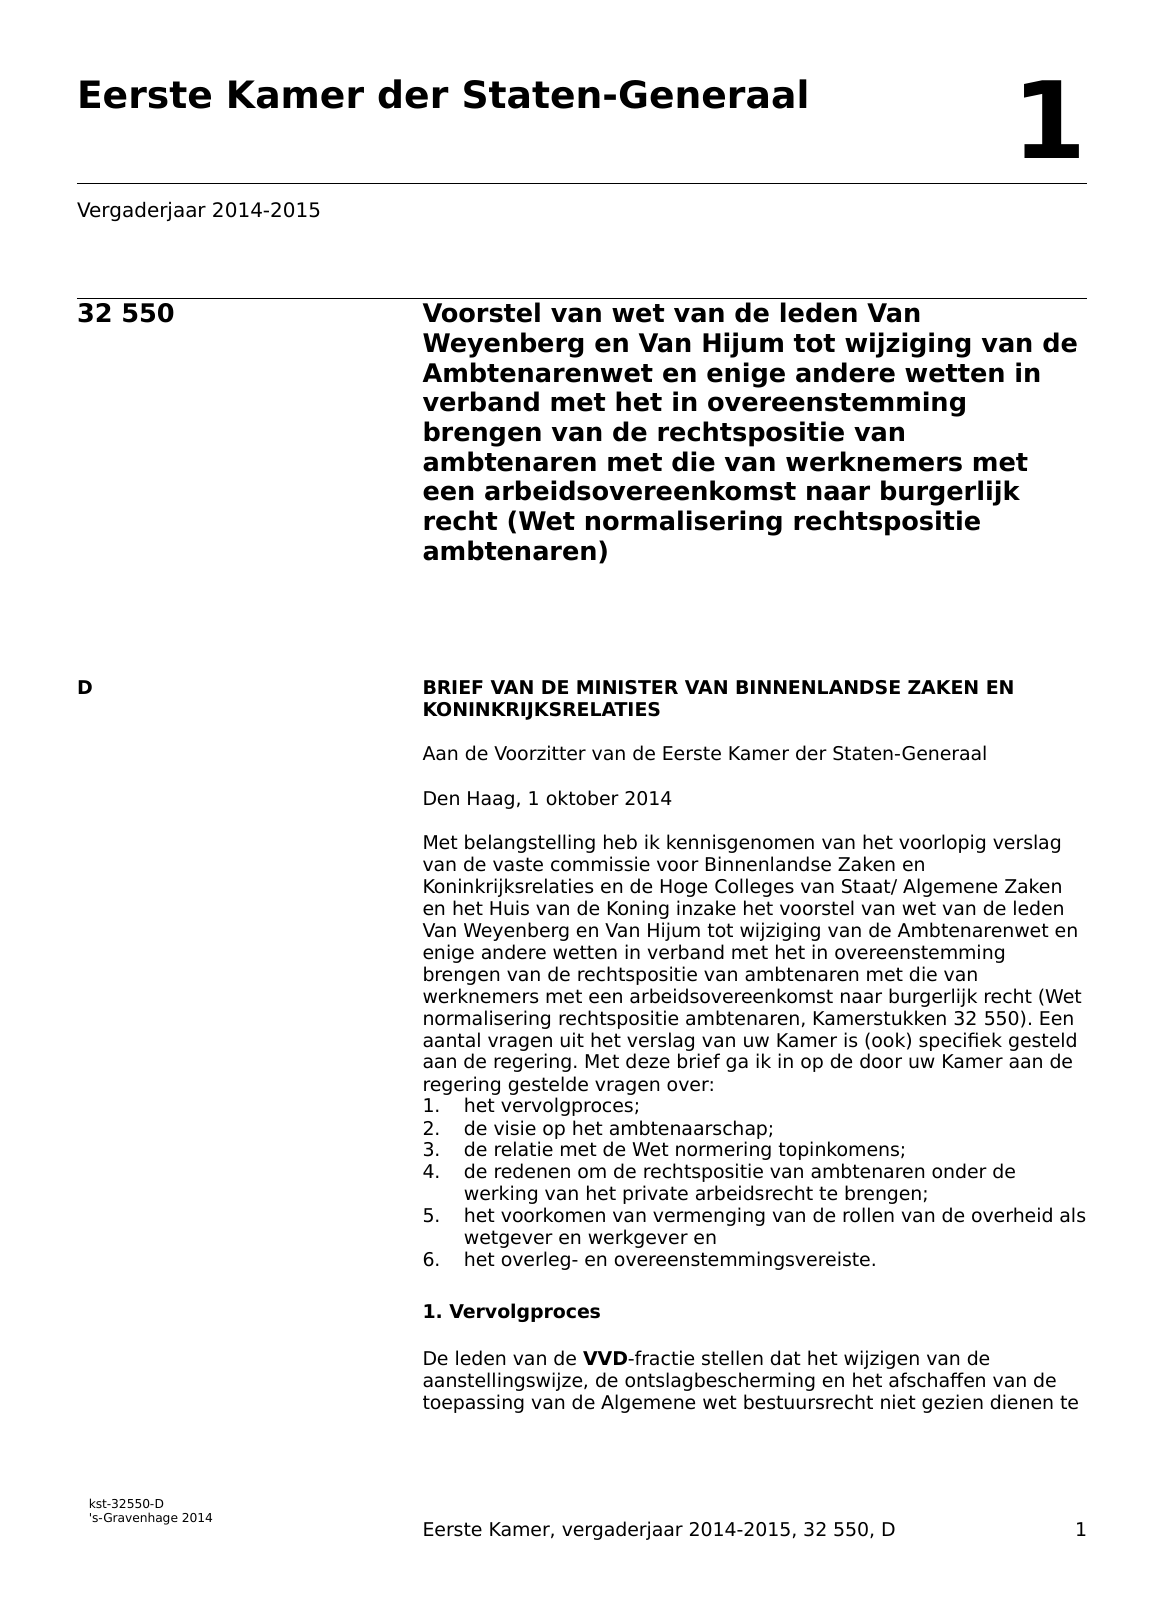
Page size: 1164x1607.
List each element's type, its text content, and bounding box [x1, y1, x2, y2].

text 5. het voorkomen van vermenging van de rollen van de overheid als wetgever en werkgever en [422, 1205, 1087, 1249]
subtitle 32 550 Voorstel van wet van de leden Van Weyenberg en Van Hijum tot wijziging van de Ambtenarenwet en enige andere wetten in verband met het in overeenstemming brengen van de rechtspositie van ambtenaren met die van werknemers met een arbeidsovereenkomst naar burgerlijk recht (Wet normalisering rechtspositie ambtenaren) [77, 299, 1087, 566]
text De leden van de VVD-fractie stellen dat het wijzigen van de aanstellingswijze, de ontslagbescherming en het afschaffen van de toepassing van de Algemene wet bestuursrecht niet gezien dienen te [422, 1348, 1087, 1414]
subtitle D BRIEF VAN DE MINISTER VAN BINNENLANDSE ZAKEN EN KONINKRIJKSRELATIES [77, 677, 1087, 721]
text Den Haag, 1 oktober 2014 [422, 787, 1087, 809]
text Aan de Voorzitter van de Eerste Kamer der Staten-Generaal [422, 743, 1087, 765]
subtitle 1. Vervolgproces [422, 1301, 1087, 1323]
text 's-Gravenhage 2014 [88, 1511, 323, 1525]
text 3. de relatie met de Wet normering topinkomens; [422, 1139, 1087, 1161]
table_cell Vergaderjaar 2014-2015 [77, 184, 1087, 298]
text 4. de redenen om de rechtspositie van ambtenaren onder de werking van het private arbeidsrecht te brengen; [422, 1161, 1087, 1205]
text kst-32550-D [88, 1497, 323, 1511]
text Met belangstelling heb ik kennisgenomen van het voorlopig verslag van de vaste commissie voor Binnenlandse Zaken en Koninkrijksrelaties en de Hoge Colleges van Staat/ Algemene Zaken en het Huis van de Koning inzake het voorstel van wet van de leden Van Weyenberg en Van Hijum tot wijziging van de Ambtenarenwet en enige andere wetten in verband met het in overeenstemming brengen van de rechtspositie van ambtenaren met die van werknemers met een arbeidsovereenkomst naar burgerlijk recht (Wet normalisering rechtspositie ambtenaren, Kamerstukken 32 550). Een aantal vragen uit het verslag van uw Kamer is (ook) specifiek gesteld aan de regering. Met deze brief ga ik in op de door uw Kamer aan de regering gestelde vragen over: [422, 832, 1087, 1095]
table_header 1 [886, 59, 1087, 183]
text 1. het vervolgproces; [422, 1095, 1087, 1117]
text 2. de visie op het ambtenaarschap; [422, 1117, 1087, 1139]
table_header Eerste Kamer der Staten-Generaal [77, 59, 886, 183]
text 6. het overleg- en overeenstemmingsvereiste. [422, 1249, 1087, 1271]
